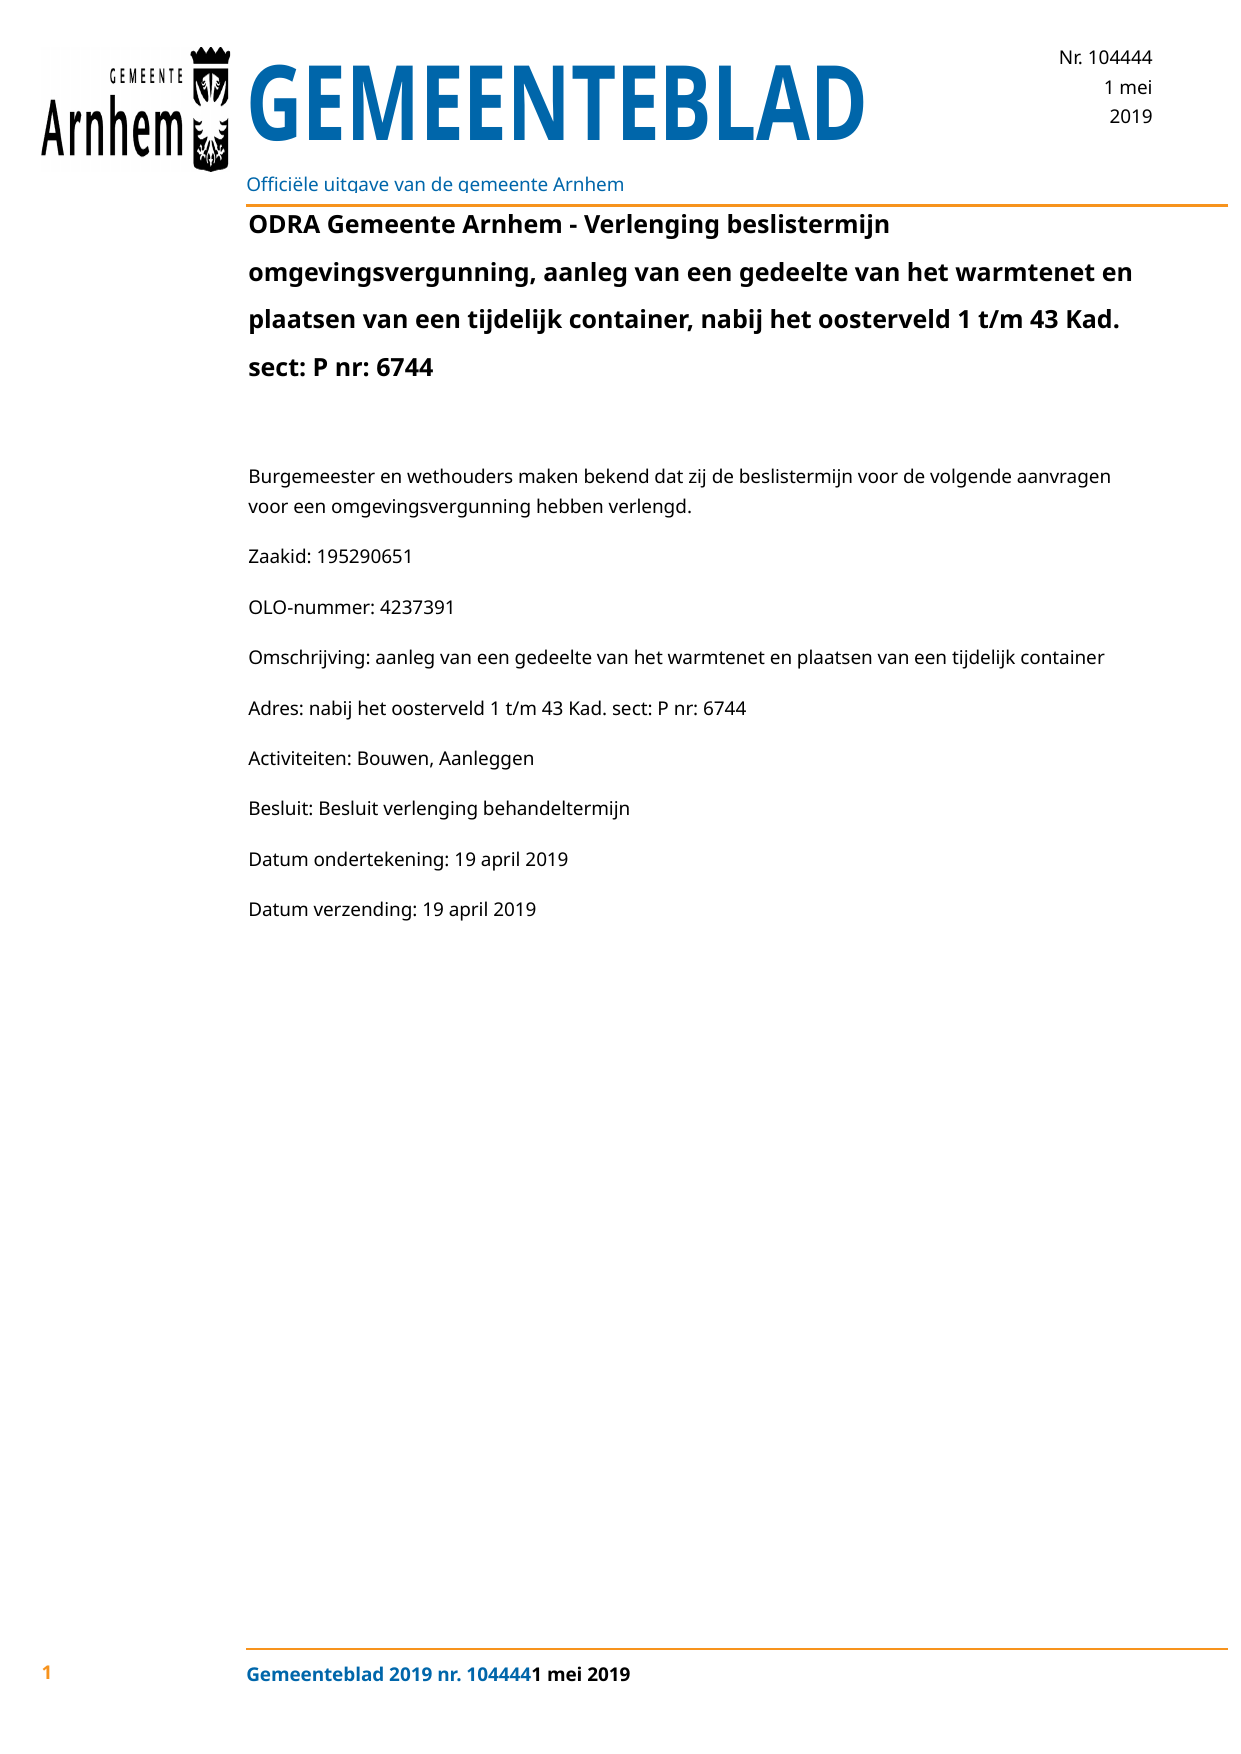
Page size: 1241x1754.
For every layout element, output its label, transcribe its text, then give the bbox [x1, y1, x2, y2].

text Activiteiten: Bouwen, Aanleggen [248, 745, 1152, 771]
text Burgemeester en wethouders maken bekend dat zij de beslistermijn voor de volgende aanvragen voor een omgevingsvergunning hebben verlengd. [248, 463, 1152, 519]
text Zaakid: 195290651 [248, 543, 1152, 569]
text OLO-nummer: 4237391 [248, 594, 1152, 620]
text ODRA Gemeente Arnhem - Verlenging beslistermijn omgevingsvergunning, aanleg van een gedeelte van het warmtenet en plaatsen van een tijdelijk container, nabij het oosterveld 1 t/m 43 Kad. sect: P nr: 6744 [248, 207, 1152, 384]
text Datum verzending: 19 april 2019 [248, 896, 1152, 922]
text Datum ondertekening: 19 april 2019 [248, 846, 1152, 872]
text Omschrijving: aanleg van een gedeelte van het warmtenet en plaatsen van een tijdelijk container [248, 644, 1152, 670]
text Besluit: Besluit verlenging behandeltermijn [248, 796, 1152, 821]
text Adres: nabij het oosterveld 1 t/m 43 Kad. sect: P nr: 6744 [248, 695, 1152, 721]
picture [41, 47, 231, 172]
